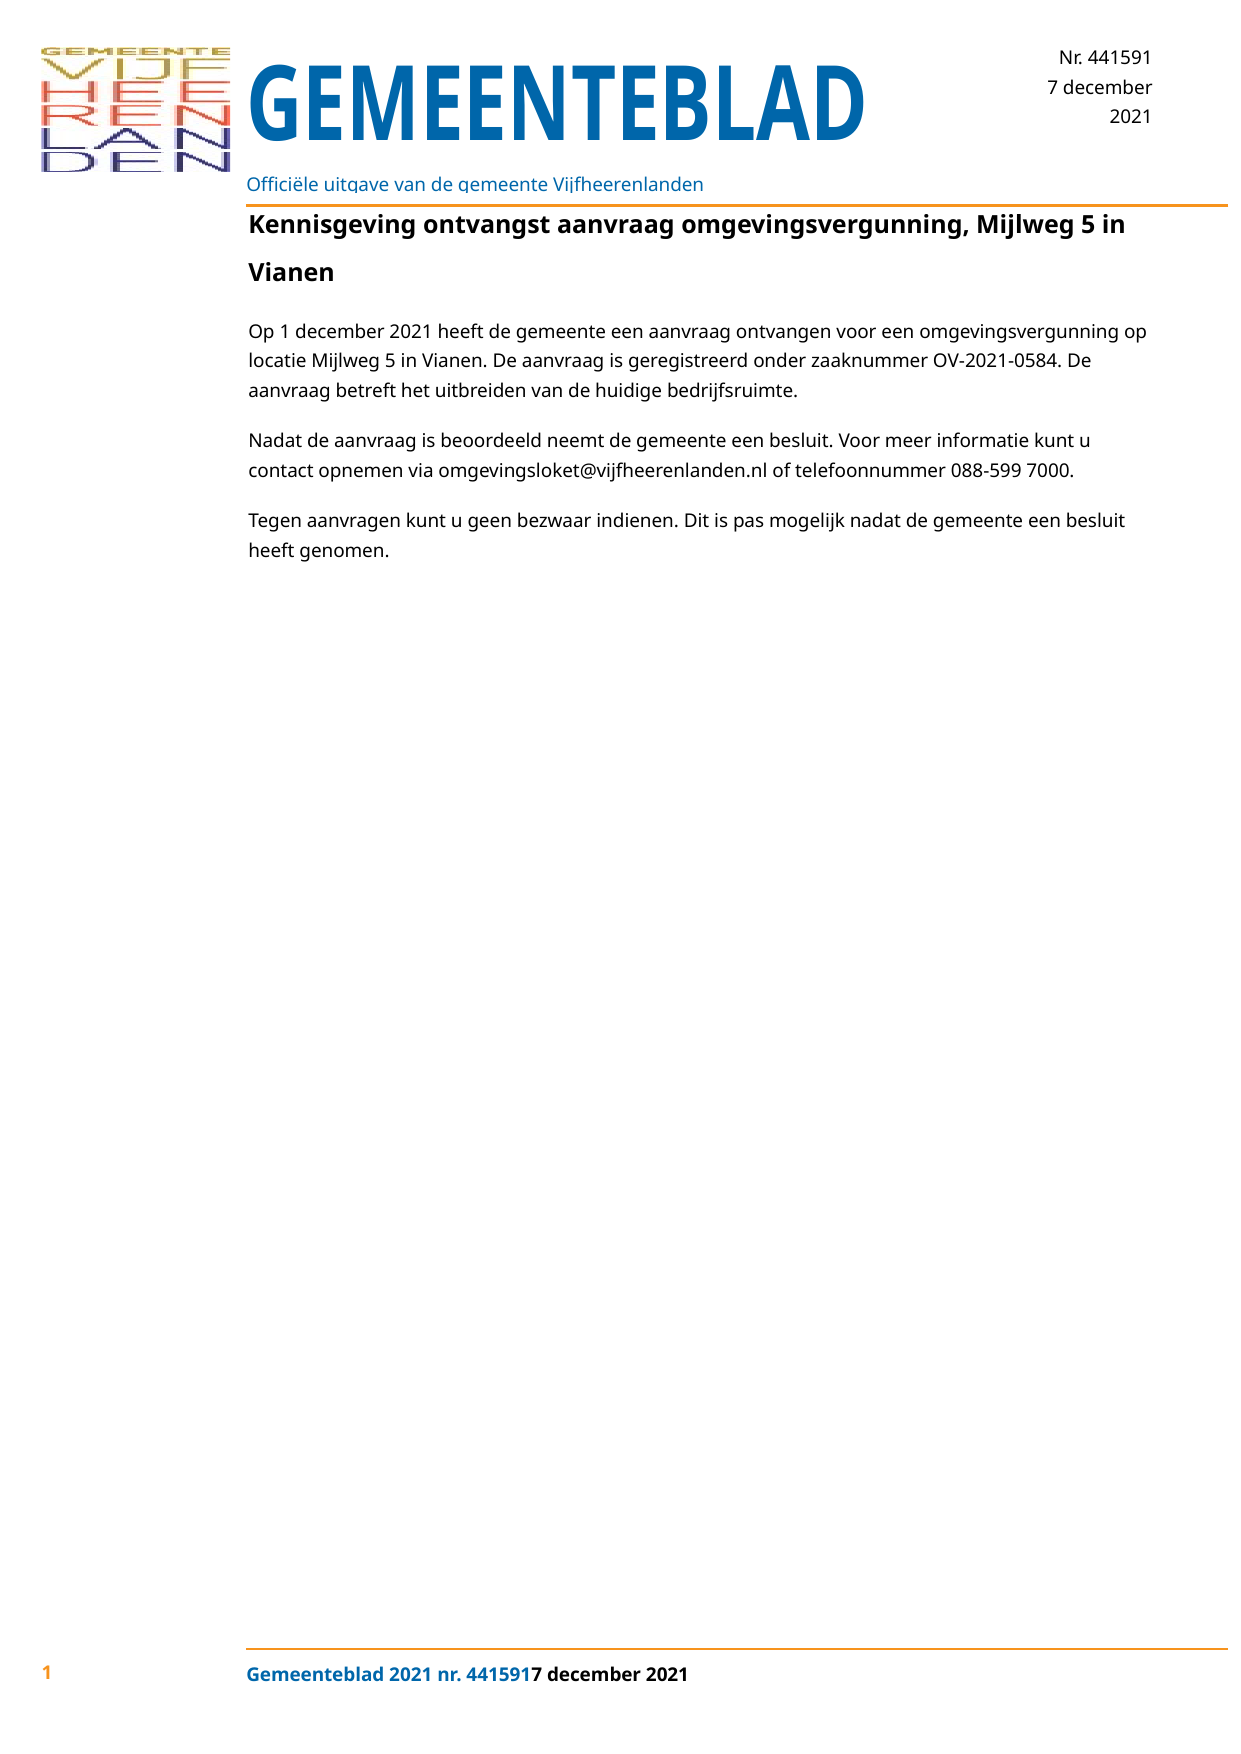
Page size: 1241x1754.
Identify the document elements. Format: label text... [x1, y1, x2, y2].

picture [41, 47, 231, 172]
text Op 1 december 2021 heeft de gemeente een aanvraag ontvangen voor een omgevingsvergunning op locatie Mijlweg 5 in Vianen. De aanvraag is geregistreerd onder zaaknummer OV-2021-0584. De aanvraag betreft het uitbreiden van de huidige bedrijfsruimte. [248, 318, 1152, 403]
text Tegen aanvragen kunt u geen bezwaar indienen. Dit is pas mogelijk nadat de gemeente een besluit heeft genomen. [248, 507, 1152, 563]
text Kennisgeving ontvangst aanvraag omgevingsvergunning, Mijlweg 5 in Vianen [248, 207, 1152, 288]
text Nadat de aanvraag is beoordeeld neemt de gemeente een besluit. Voor meer informatie kunt u contact opnemen via omgevingsloket@vijfheerenlanden.nl of telefoonnummer 088-599 7000. [248, 427, 1152, 483]
